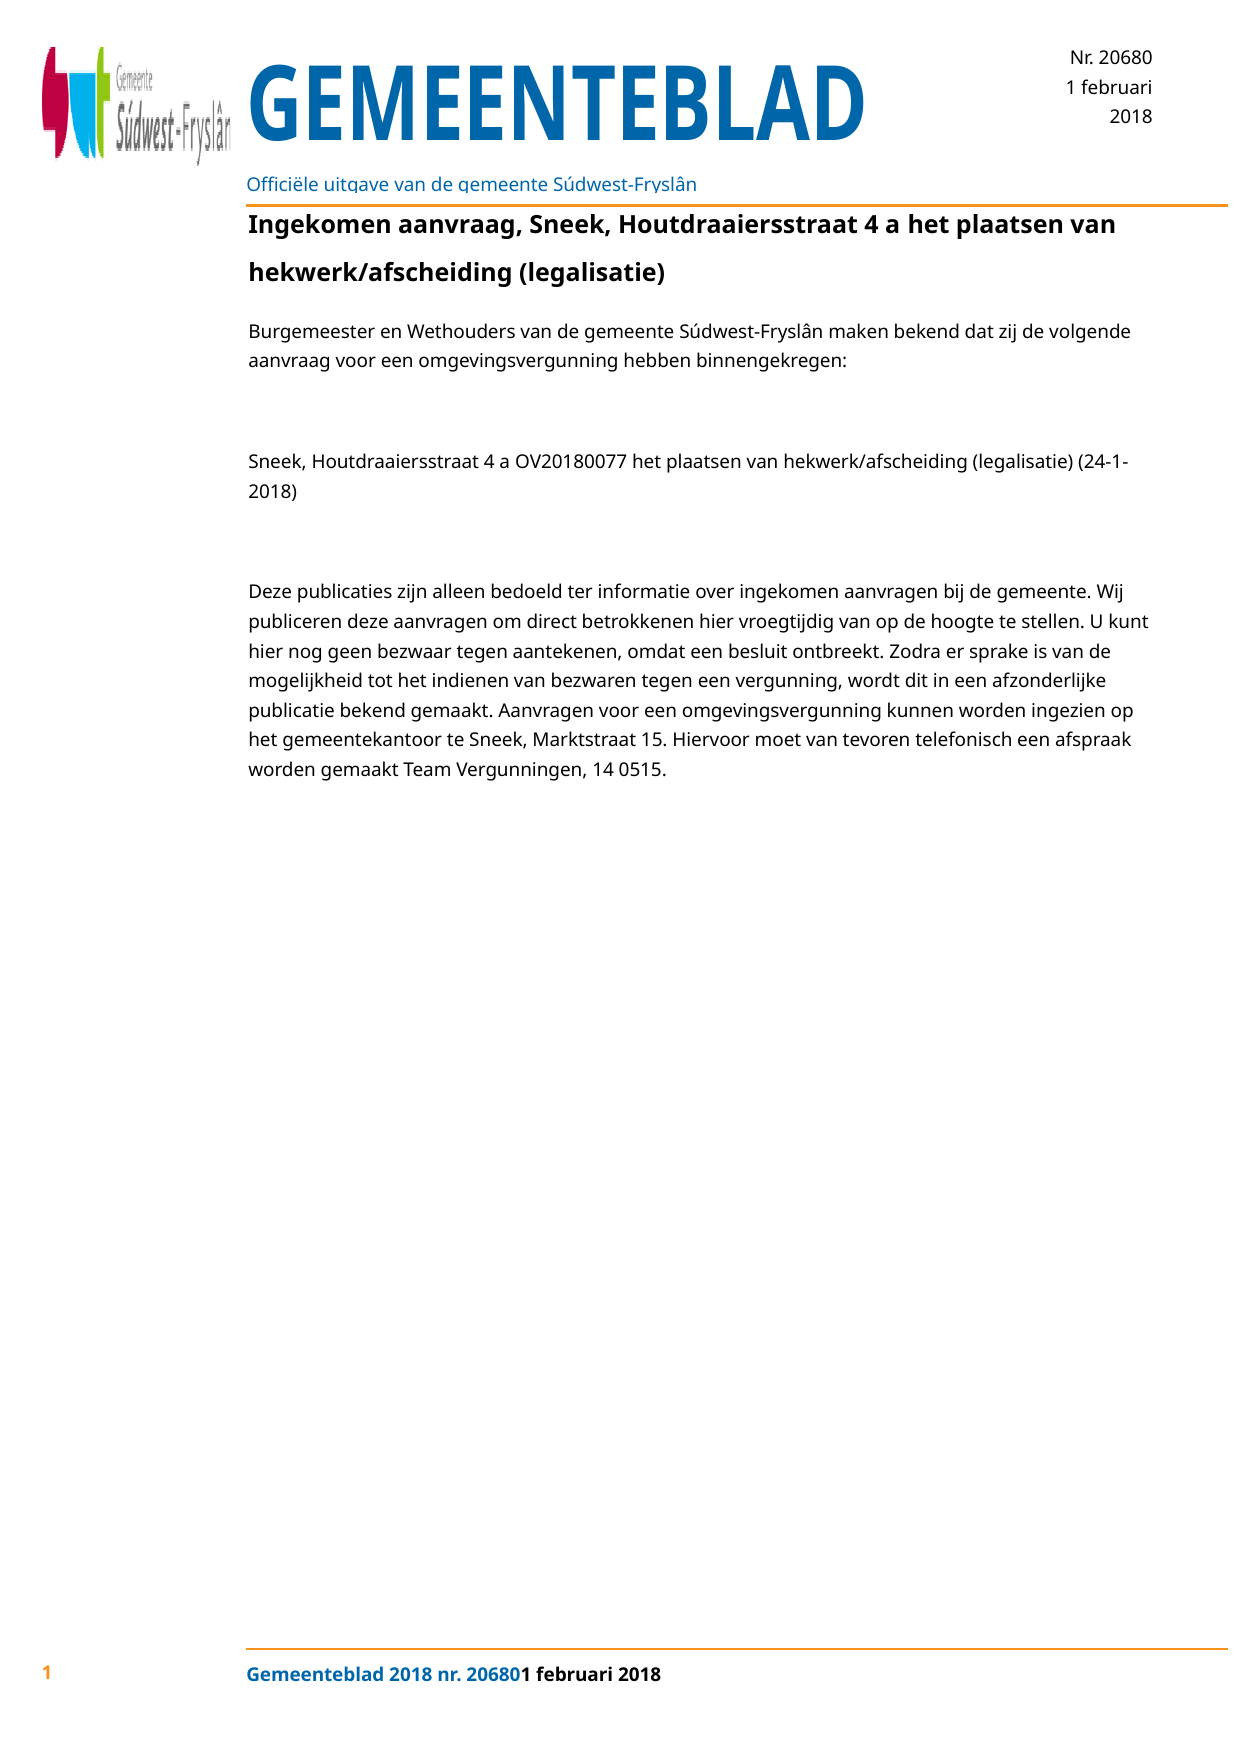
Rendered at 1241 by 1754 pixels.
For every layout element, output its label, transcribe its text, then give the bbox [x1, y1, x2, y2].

picture [41, 47, 231, 172]
text Ingekomen aanvraag, Sneek, Houtdraaiersstraat 4 a het plaatsen van hekwerk/afscheiding (legalisatie) [248, 207, 1152, 288]
text Sneek, Houtdraaiersstraat 4 a OV20180077 het plaatsen van hekwerk/afscheiding (legalisatie) (24-1-2018) [248, 448, 1152, 504]
text Burgemeester en Wethouders van de gemeente Súdwest-Fryslân maken bekend dat zij de volgende aanvraag voor een omgevingsvergunning hebben binnengekregen: [248, 318, 1152, 373]
text Deze publicaties zijn alleen bedoeld ter informatie over ingekomen aanvragen bij de gemeente. Wij publiceren deze aanvragen om direct betrokkenen hier vroegtijdig van op de hoogte te stellen. U kunt hier nog geen bezwaar tegen aantekenen, omdat een besluit ontbreekt. Zodra er sprake is van de mogelijkheid tot het indienen van bezwaren tegen een vergunning, wordt dit in een afzonderlijke publicatie bekend gemaakt. Aanvragen voor een omgevingsvergunning kunnen worden ingezien op het gemeentekantoor te Sneek, Marktstraat 15. Hiervoor moet van tevoren telefonisch een afspraak worden gemaakt Team Vergunningen, 14 0515. [248, 579, 1152, 782]
